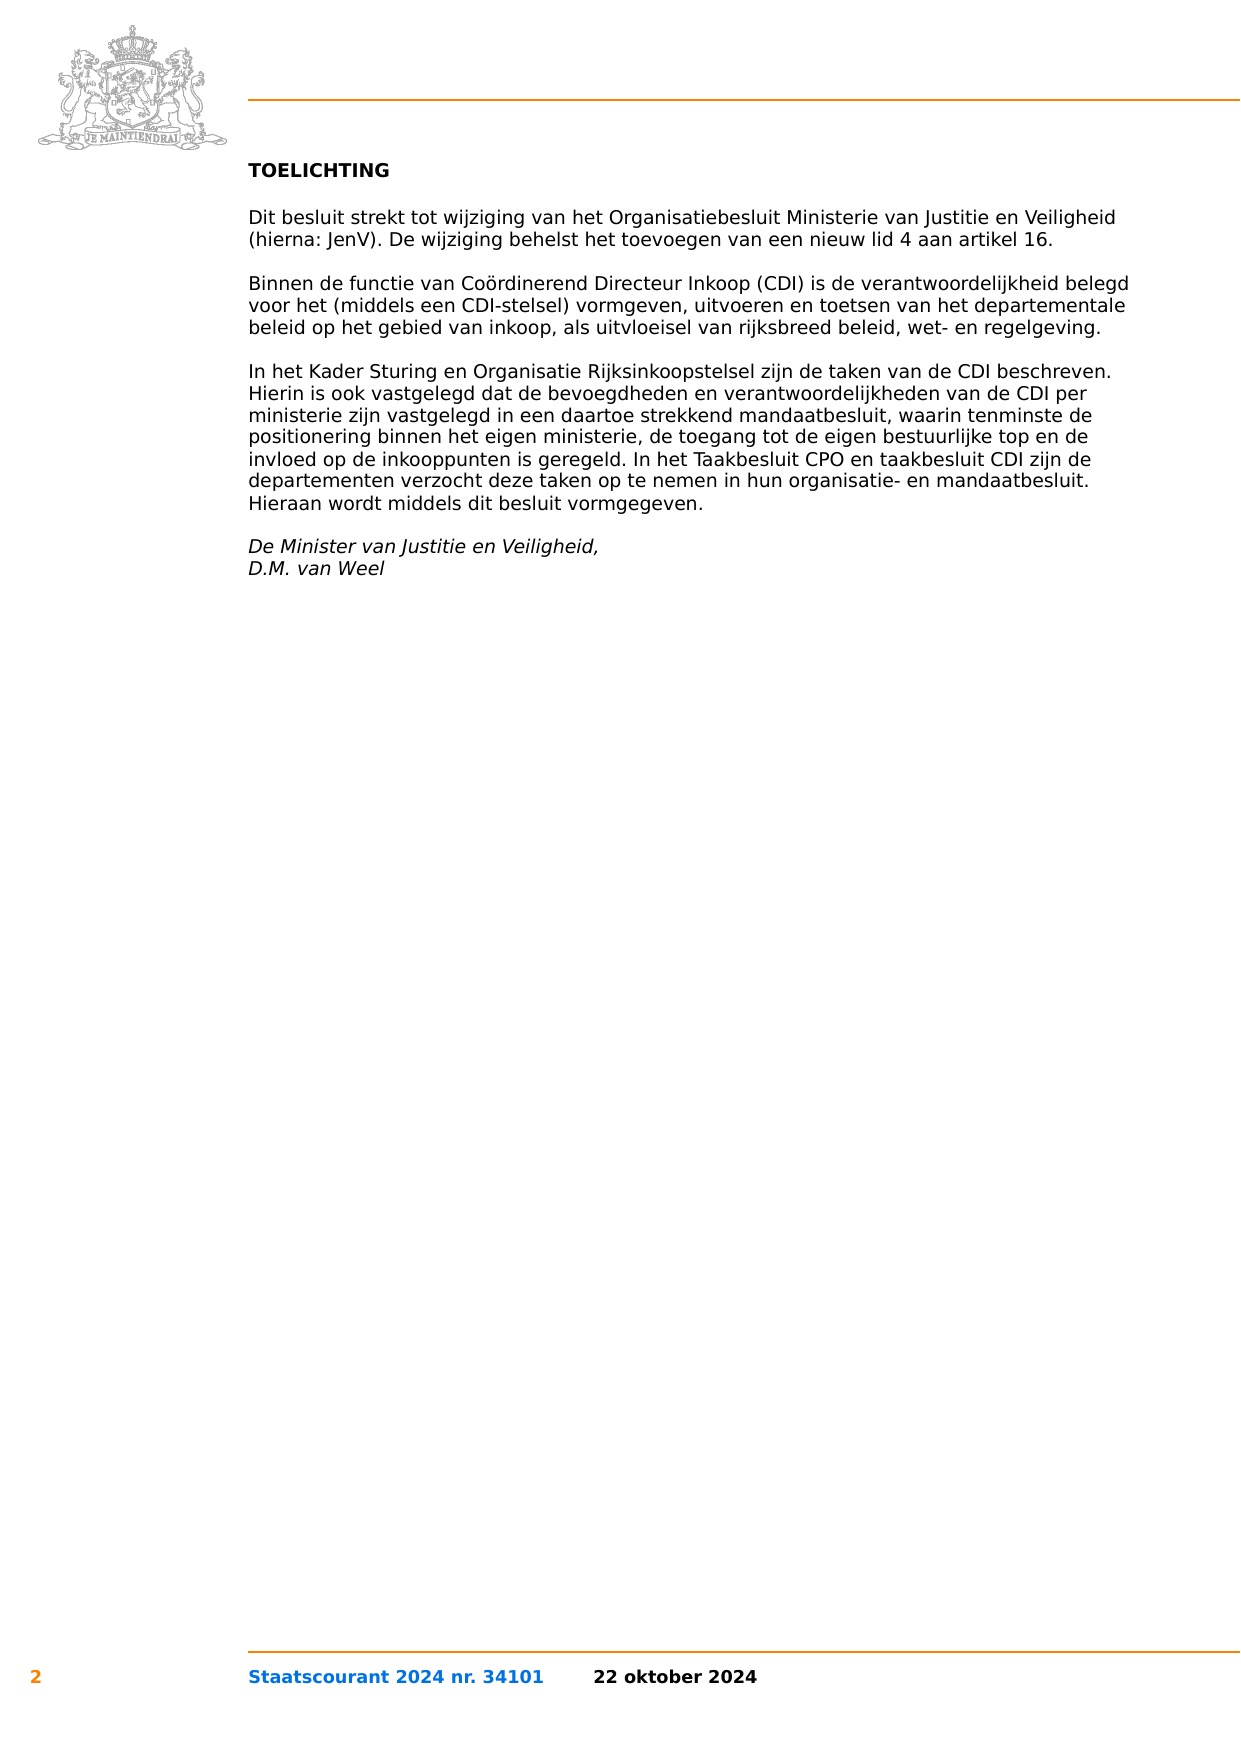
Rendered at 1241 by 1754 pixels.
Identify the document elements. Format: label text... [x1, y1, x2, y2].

picture [38, 25, 227, 150]
text Dit besluit strekt tot wijziging van het Organisatiebesluit Ministerie van Justitie en Veiligheid (hierna: JenV). De wijziging behelst het toevoegen van een nieuw lid 4 aan artikel 16. [248, 207, 1163, 251]
subtitle TOELICHTING [248, 160, 1163, 182]
text Binnen de functie van Coördinerend Directeur Inkoop (CDI) is de verantwoordelijkheid belegd voor het (middels een CDI-stelsel) vormgeven, uitvoeren en toetsen van het departementale beleid op het gebied van inkoop, als uitvloeisel van rijksbreed beleid, wet- en regelgeving. [248, 273, 1163, 339]
text De Minister van Justitie en Veiligheid, D.M. van Weel [248, 536, 1163, 580]
text In het Kader Sturing en Organisatie Rijksinkoopstelsel zijn de taken van de CDI beschreven. Hierin is ook vastgelegd dat de bevoegdheden en verantwoordelijkheden van de CDI per ministerie zijn vastgelegd in een daartoe strekkend mandaatbesluit, waarin tenminste de positionering binnen het eigen ministerie, de toegang tot de eigen bestuurlijke top en de invloed op de inkooppunten is geregeld. In het Taakbesluit CPO en taakbesluit CDI zijn de departementen verzocht deze taken op te nemen in hun organisatie- en mandaatbesluit. Hieraan wordt middels dit besluit vormgegeven. [248, 361, 1163, 514]
